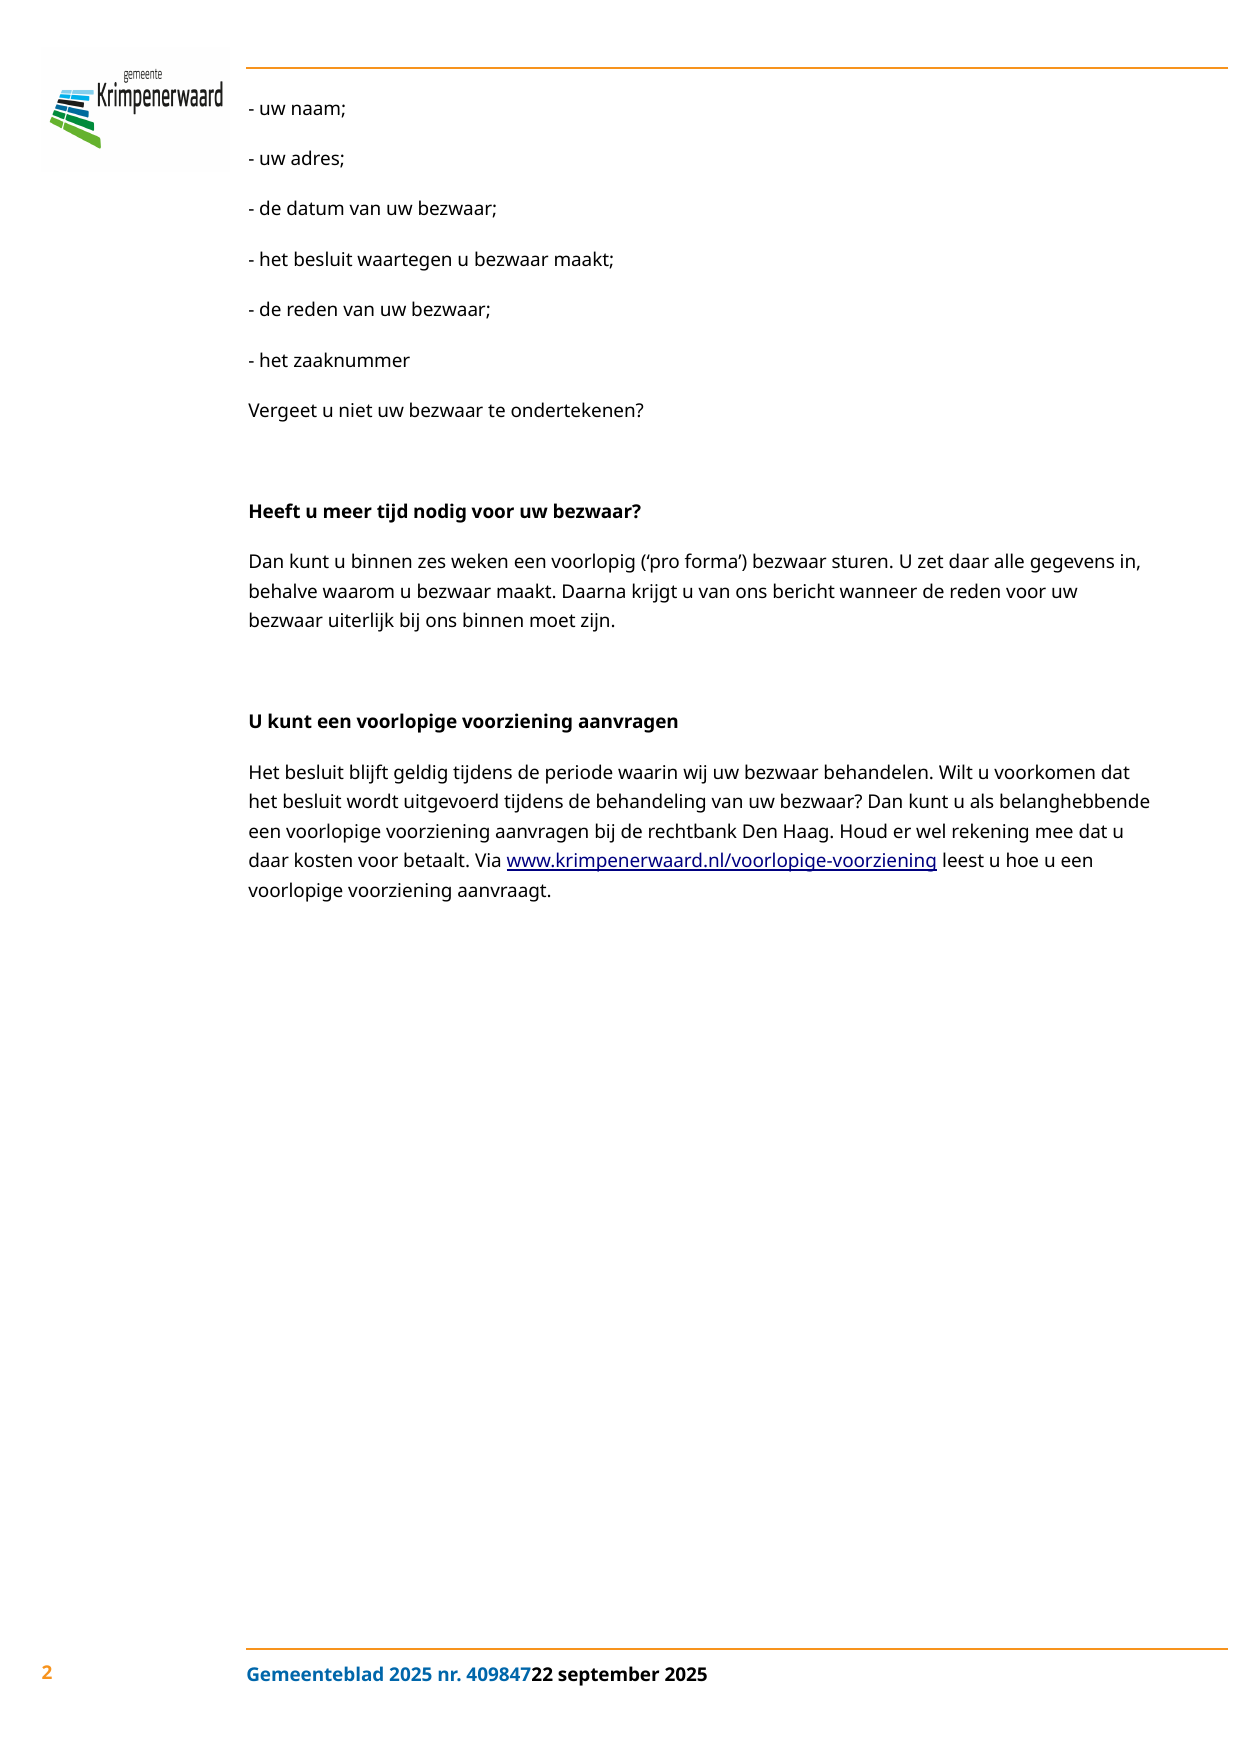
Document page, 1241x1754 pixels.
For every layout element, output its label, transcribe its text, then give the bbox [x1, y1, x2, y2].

text Vergeet u niet uw bezwaar te ondertekenen? [248, 397, 1152, 423]
text - het besluit waartegen u bezwaar maakt; [248, 246, 1152, 272]
text - uw adres; [248, 145, 1152, 171]
text - uw naam; [248, 95, 1152, 121]
text - het zaaknummer [248, 347, 1152, 373]
text Dan kunt u binnen zes weken een voorlopig (‘pro forma’) bezwaar sturen. U zet daar alle gegevens in, behalve waarom u bezwaar maakt. Daarna krijgt u van ons bericht wanneer de reden voor uw bezwaar uiterlijk bij ons binnen moet zijn. [248, 548, 1152, 633]
text Het besluit blijft geldig tijdens de periode waarin wij uw bezwaar behandelen. Wilt u voorkomen dat het besluit wordt uitgevoerd tijdens de behandeling van uw bezwaar? Dan kunt u als belanghebbende een voorlopige voorziening aanvragen bij de rechtbank Den Haag. Houd er wel rekening mee dat u daar kosten voor betaalt. Via www.krimpenerwaard.nl/voorlopige-voorziening leest u hoe u een voorlopige voorziening aanvraagt. [248, 759, 1152, 903]
text Heeft u meer tijd nodig voor uw bezwaar? [248, 498, 1152, 524]
picture [41, 47, 231, 172]
text U kunt een voorlopige voorziening aanvragen [248, 708, 1152, 734]
text - de datum van uw bezwaar; [248, 196, 1152, 221]
text - de reden van uw bezwaar; [248, 296, 1152, 322]
